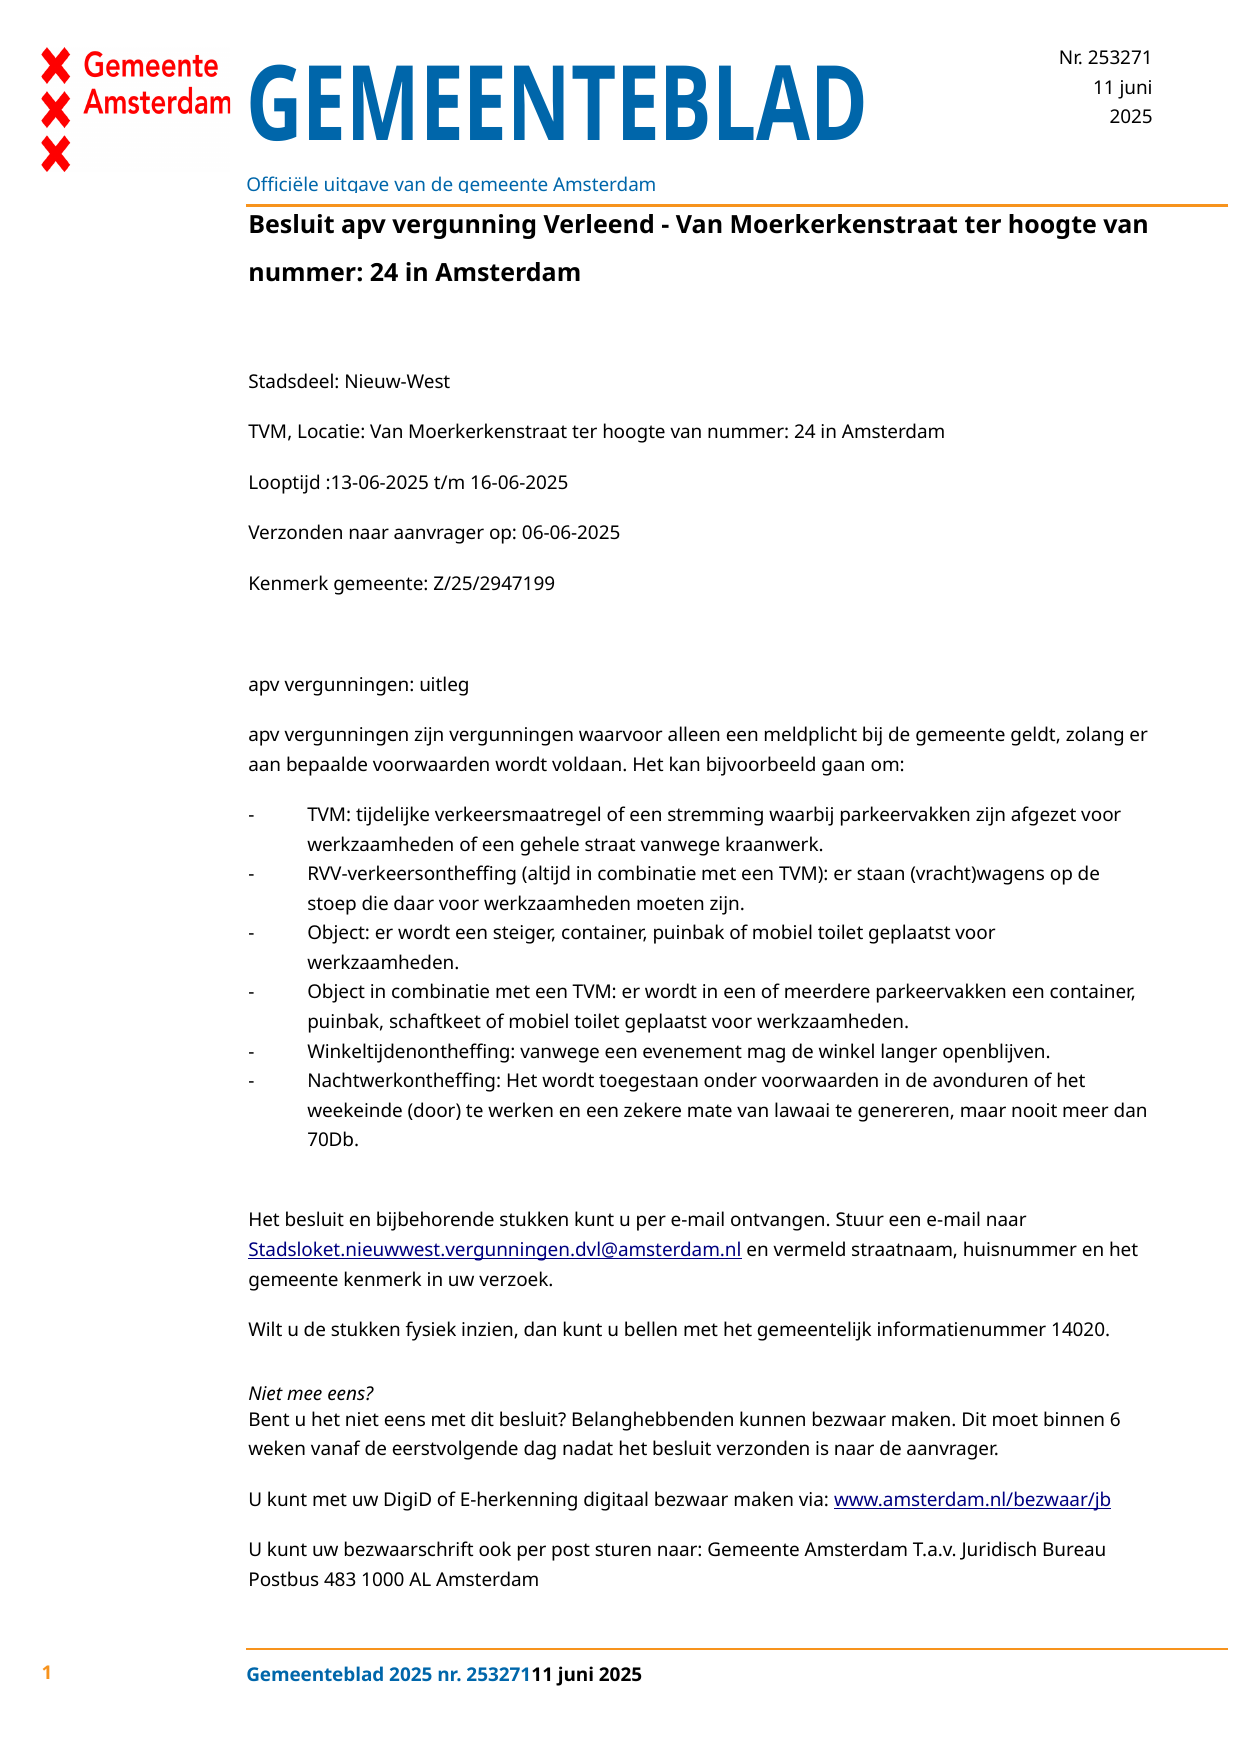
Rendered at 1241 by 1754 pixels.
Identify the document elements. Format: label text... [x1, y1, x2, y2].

text Bent u het niet eens met dit besluit? Belanghebbenden kunnen bezwaar maken. Dit moet binnen 6 weken vanaf de eerstvolgende dag nadat het besluit verzonden is naar de aanvrager. [248, 1406, 1152, 1461]
text U kunt met uw DigiD of E-herkenning digitaal bezwaar maken via: www.amsterdam.nl/bezwaar/jb [248, 1486, 1152, 1512]
list Nachtwerkontheffing: Het wordt toegestaan onder voorwaarden in de avonduren of het weekeinde (door) te werken en een zekere mate van lawaai te genereren, maar nooit meer dan 70Db. [248, 1067, 1152, 1152]
text Niet mee eens? [248, 1380, 1152, 1406]
text apv vergunningen: uitleg [248, 671, 1152, 697]
text U kunt uw bezwaarschrift ook per post sturen naar: Gemeente Amsterdam T.a.v. Juridisch Bureau Postbus 483 1000 AL Amsterdam [248, 1536, 1152, 1592]
text Het besluit en bijbehorende stukken kunt u per e-mail ontvangen. Stuur een e-mail naar Stadsloket.nieuwwest.vergunningen.dvl@amsterdam.nl en vermeld straatnaam, huisnummer en het gemeente kenmerk in uw verzoek. [248, 1207, 1152, 1292]
text Verzonden naar aanvrager op: 06-06-2025 [248, 519, 1152, 545]
list TVM: tijdelijke verkeersmaatregel of een stremming waarbij parkeervakken zijn afgezet voor werkzaamheden of een gehele straat vanwege kraanwerk. [248, 801, 1152, 857]
text Stadsdeel: Nieuw-West [248, 368, 1152, 394]
text Wilt u de stukken fysiek inzien, dan kunt u bellen met het gemeentelijk informatienummer 14020. [248, 1316, 1152, 1342]
text TVM, Locatie: Van Moerkerkenstraat ter hoogte van nummer: 24 in Amsterdam [248, 419, 1152, 444]
list Winkeltijdenontheffing: vanwege een evenement mag de winkel langer openblijven. [248, 1038, 1152, 1064]
list RVV-verkeersontheffing (altijd in combinatie met een TVM): er staan (vracht)wagens op de stoep die daar voor werkzaamheden moeten zijn. [248, 860, 1152, 916]
list Object: er wordt een steiger, container, puinbak of mobiel toilet geplaatst voor werkzaamheden. [248, 919, 1152, 975]
text Kenmerk gemeente: Z/25/2947199 [248, 570, 1152, 596]
text Besluit apv vergunning Verleend - Van Moerkerkenstraat ter hoogte van nummer: 24 in Amsterdam [248, 207, 1152, 288]
list Object in combinatie met een TVM: er wordt in een of meerdere parkeervakken een container, puinbak, schaftkeet of mobiel toilet geplaatst voor werkzaamheden. [248, 979, 1152, 1034]
text apv vergunningen zijn vergunningen waarvoor alleen een meldplicht bij de gemeente geldt, zolang er aan bepaalde voorwaarden wordt voldaan. Het kan bijvoorbeeld gaan om: [248, 721, 1152, 777]
text Looptijd :13-06-2025 t/m 16-06-2025 [248, 469, 1152, 495]
picture [41, 47, 231, 172]
